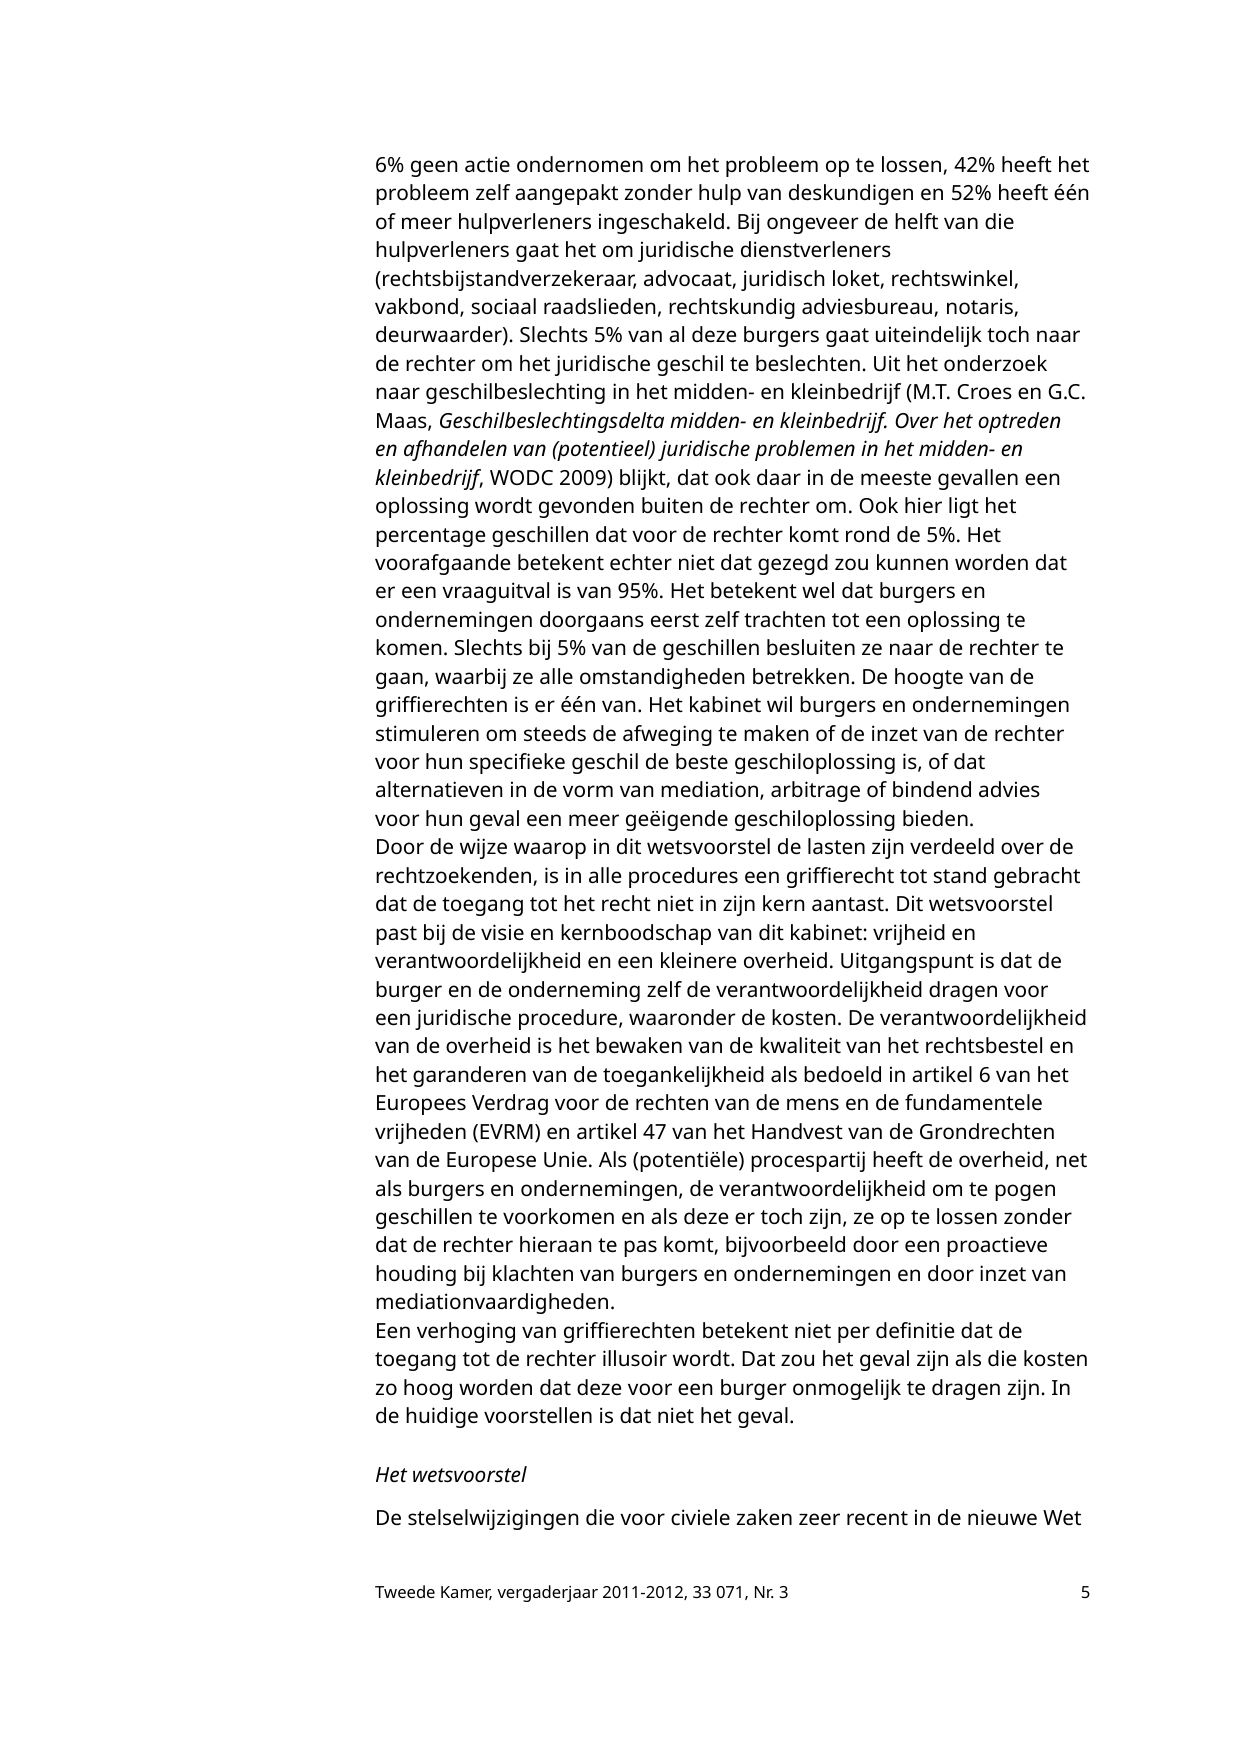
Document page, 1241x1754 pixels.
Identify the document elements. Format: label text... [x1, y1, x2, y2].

text 6% geen actie ondernomen om het probleem op te lossen, 42% heeft het probleem zelf aangepakt zonder hulp van deskundigen en 52% heeft één of meer hulpverleners ingeschakeld. Bij ongeveer de helft van die hulpverleners gaat het om juridische dienstverleners (rechtsbijstandverzekeraar, advocaat, juridisch loket, rechtswinkel, vakbond, sociaal raadslieden, rechtskundig adviesbureau, notaris, deurwaarder). Slechts 5% van al deze burgers gaat uiteindelijk toch naar de rechter om het juridische geschil te beslechten. Uit het onderzoek naar geschilbeslechting in het midden- en kleinbedrijf (M.T. Croes en G.C. Maas, Geschilbeslechtingsdelta midden- en kleinbedrijf. Over het optreden en afhandelen van (potentieel) juridische problemen in het midden- en kleinbedrijf, WODC 2009) blijkt, dat ook daar in de meeste gevallen een oplossing wordt gevonden buiten de rechter om. Ook hier ligt het percentage geschillen dat voor de rechter komt rond de 5%. Het voorafgaande betekent echter niet dat gezegd zou kunnen worden dat er een vraaguitval is van 95%. Het betekent wel dat burgers en ondernemingen doorgaans eerst zelf trachten tot een oplossing te komen. Slechts bij 5% van de geschillen besluiten ze naar de rechter te gaan, waarbij ze alle omstandigheden betrekken. De hoogte van de griffierechten is er één van. Het kabinet wil burgers en ondernemingen stimuleren om steeds de afweging te maken of de inzet van de rechter voor hun specifieke geschil de beste geschiloplossing is, of dat alternatieven in de vorm van mediation, arbitrage of bindend advies voor hun geval een meer geëigende geschiloplossing bieden. [375, 150, 1090, 832]
text Het wetsvoorstel [375, 1460, 1090, 1488]
text Een verhoging van griffierechten betekent niet per definitie dat de toegang tot de rechter illusoir wordt. Dat zou het geval zijn als die kosten zo hoog worden dat deze voor een burger onmogelijk te dragen zijn. In de huidige voorstellen is dat niet het geval. [375, 1316, 1090, 1430]
text Door de wijze waarop in dit wetsvoorstel de lasten zijn verdeeld over de rechtzoekenden, is in alle procedures een griffierecht tot stand gebracht dat de toegang tot het recht niet in zijn kern aantast. Dit wetsvoorstel past bij de visie en kernboodschap van dit kabinet: vrijheid en verantwoordelijkheid en een kleinere overheid. Uitgangspunt is dat de burger en de onderneming zelf de verantwoordelijkheid dragen voor een juridische procedure, waaronder de kosten. De verantwoordelijkheid van de overheid is het bewaken van de kwaliteit van het rechtsbestel en het garanderen van de toegankelijkheid als bedoeld in artikel 6 van het Europees Verdrag voor de rechten van de mens en de fundamentele vrijheden (EVRM) en artikel 47 van het Handvest van de Grondrechten van de Europese Unie. Als (potentiële) procespartij heeft de overheid, net als burgers en ondernemingen, de verantwoordelijkheid om te pogen geschillen te voorkomen en als deze er toch zijn, ze op te lossen zonder dat de rechter hieraan te pas komt, bijvoorbeeld door een proactieve houding bij klachten van burgers en ondernemingen en door inzet van mediationvaardigheden. [375, 832, 1090, 1316]
text De stelselwijzigingen die voor civiele zaken zeer recent in de nieuwe Wet [375, 1503, 1090, 1532]
